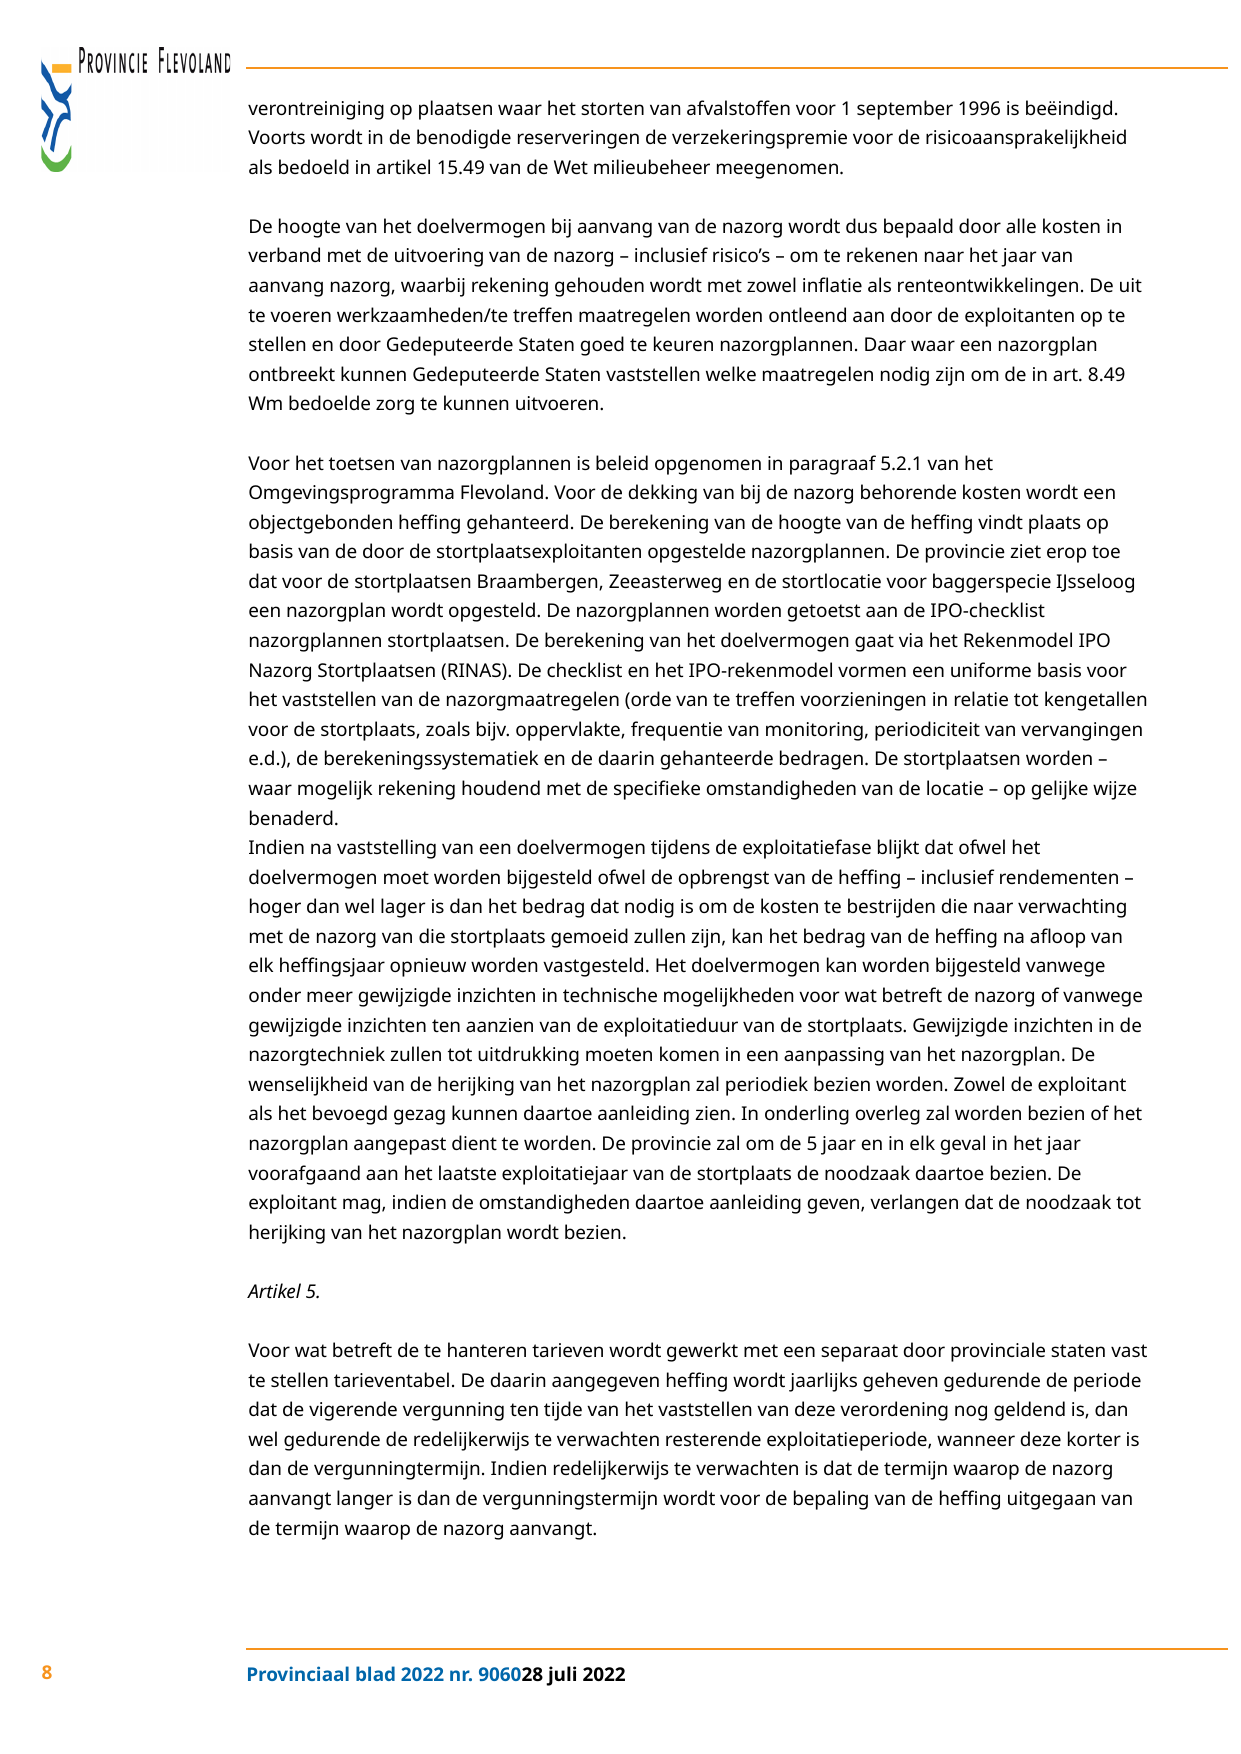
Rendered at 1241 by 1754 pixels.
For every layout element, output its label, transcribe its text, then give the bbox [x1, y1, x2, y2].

text Indien na vaststelling van een doelvermogen tijdens de exploitatiefase blijkt dat ofwel het doelvermogen moet worden bijgesteld ofwel de opbrengst van de heffing – inclusief rendementen – hoger dan wel lager is dan het bedrag dat nodig is om de kosten te bestrijden die naar verwachting met de nazorg van die stortplaats gemoeid zullen zijn, kan het bedrag van de heffing na afloop van elk heffingsjaar opnieuw worden vastgesteld. Het doelvermogen kan worden bijgesteld vanwege onder meer gewijzigde inzichten in technische mogelijkheden voor wat betreft de nazorg of vanwege gewijzigde inzichten ten aanzien van de exploitatieduur van de stortplaats. Gewijzigde inzichten in de nazorgtechniek zullen tot uitdrukking moeten komen in een aanpassing van het nazorgplan. De wenselijkheid van de herijking van het nazorgplan zal periodiek bezien worden. Zowel de exploitant als het bevoegd gezag kunnen daartoe aanleiding zien. In onderling overleg zal worden bezien of het nazorgplan aangepast dient te worden. De provincie zal om de 5 jaar en in elk geval in het jaar voorafgaand aan het laatste exploitatiejaar van de stortplaats de noodzaak daartoe bezien. De exploitant mag, indien de omstandigheden daartoe aanleiding geven, verlangen dat de noodzaak tot herijking van het nazorgplan wordt bezien. [248, 834, 1152, 1245]
text De hoogte van het doelvermogen bij aanvang van de nazorg wordt dus bepaald door alle kosten in verband met de uitvoering van de nazorg – inclusief risico’s – om te rekenen naar het jaar van aanvang nazorg, waarbij rekening gehouden wordt met zowel inflatie als renteontwikkelingen. De uit te voeren werkzaamheden/te treffen maatregelen worden ontleend aan door de exploitanten op te stellen en door Gedeputeerde Staten goed te keuren nazorgplannen. Daar waar een nazorgplan ontbreekt kunnen Gedeputeerde Staten vaststellen welke maatregelen nodig zijn om de in art. 8.49 Wm bedoelde zorg te kunnen uitvoeren. [248, 213, 1152, 416]
text verontreiniging op plaatsen waar het storten van afvalstoffen voor 1 september 1996 is beëindigd. Voorts wordt in de benodigde reserveringen de verzekeringspremie voor de risicoaansprakelijkheid als bedoeld in artikel 15.49 van de Wet milieubeheer meegenomen. [248, 95, 1152, 180]
text Voor het toetsen van nazorgplannen is beleid opgenomen in paragraaf 5.2.1 van het Omgevingsprogramma Flevoland. Voor de dekking van bij de nazorg behorende kosten wordt een objectgebonden heffing gehanteerd. De berekening van de hoogte van de heffing vindt plaats op basis van de door de stortplaatsexploitanten opgestelde nazorgplannen. De provincie ziet erop toe dat voor de stortplaatsen Braambergen, Zeeasterweg en de stortlocatie voor baggerspecie IJsseloog een nazorgplan wordt opgesteld. De nazorgplannen worden getoetst aan de IPO-checklist nazorgplannen stortplaatsen. De berekening van het doelvermogen gaat via het Rekenmodel IPO Nazorg Stortplaatsen (RINAS). De checklist en het IPO-rekenmodel vormen een uniforme basis voor het vaststellen van de nazorgmaatregelen (orde van te treffen voorzieningen in relatie tot kengetallen voor de stortplaats, zoals bijv. oppervlakte, frequentie van monitoring, periodiciteit van vervangingen e.d.), de berekeningssystematiek en de daarin gehanteerde bedragen. De stortplaatsen worden – waar mogelijk rekening houdend met de specifieke omstandigheden van de locatie – op gelijke wijze benaderd. [248, 450, 1152, 831]
picture [41, 47, 231, 172]
text Voor wat betreft de te hanteren tarieven wordt gewerkt met een separaat door provinciale staten vast te stellen tarieventabel. De daarin aangegeven heffing wordt jaarlijks geheven gedurende de periode dat de vigerende vergunning ten tijde van het vaststellen van deze verordening nog geldend is, dan wel gedurende de redelijkerwijs te verwachten resterende exploitatieperiode, wanneer deze korter is dan de vergunningtermijn. Indien redelijkerwijs te verwachten is dat de termijn waarop de nazorg aanvangt langer is dan de vergunningstermijn wordt voor de bepaling van de heffing uitgegaan van de termijn waarop de nazorg aanvangt. [248, 1337, 1152, 1541]
text Artikel 5. [248, 1278, 1152, 1304]
